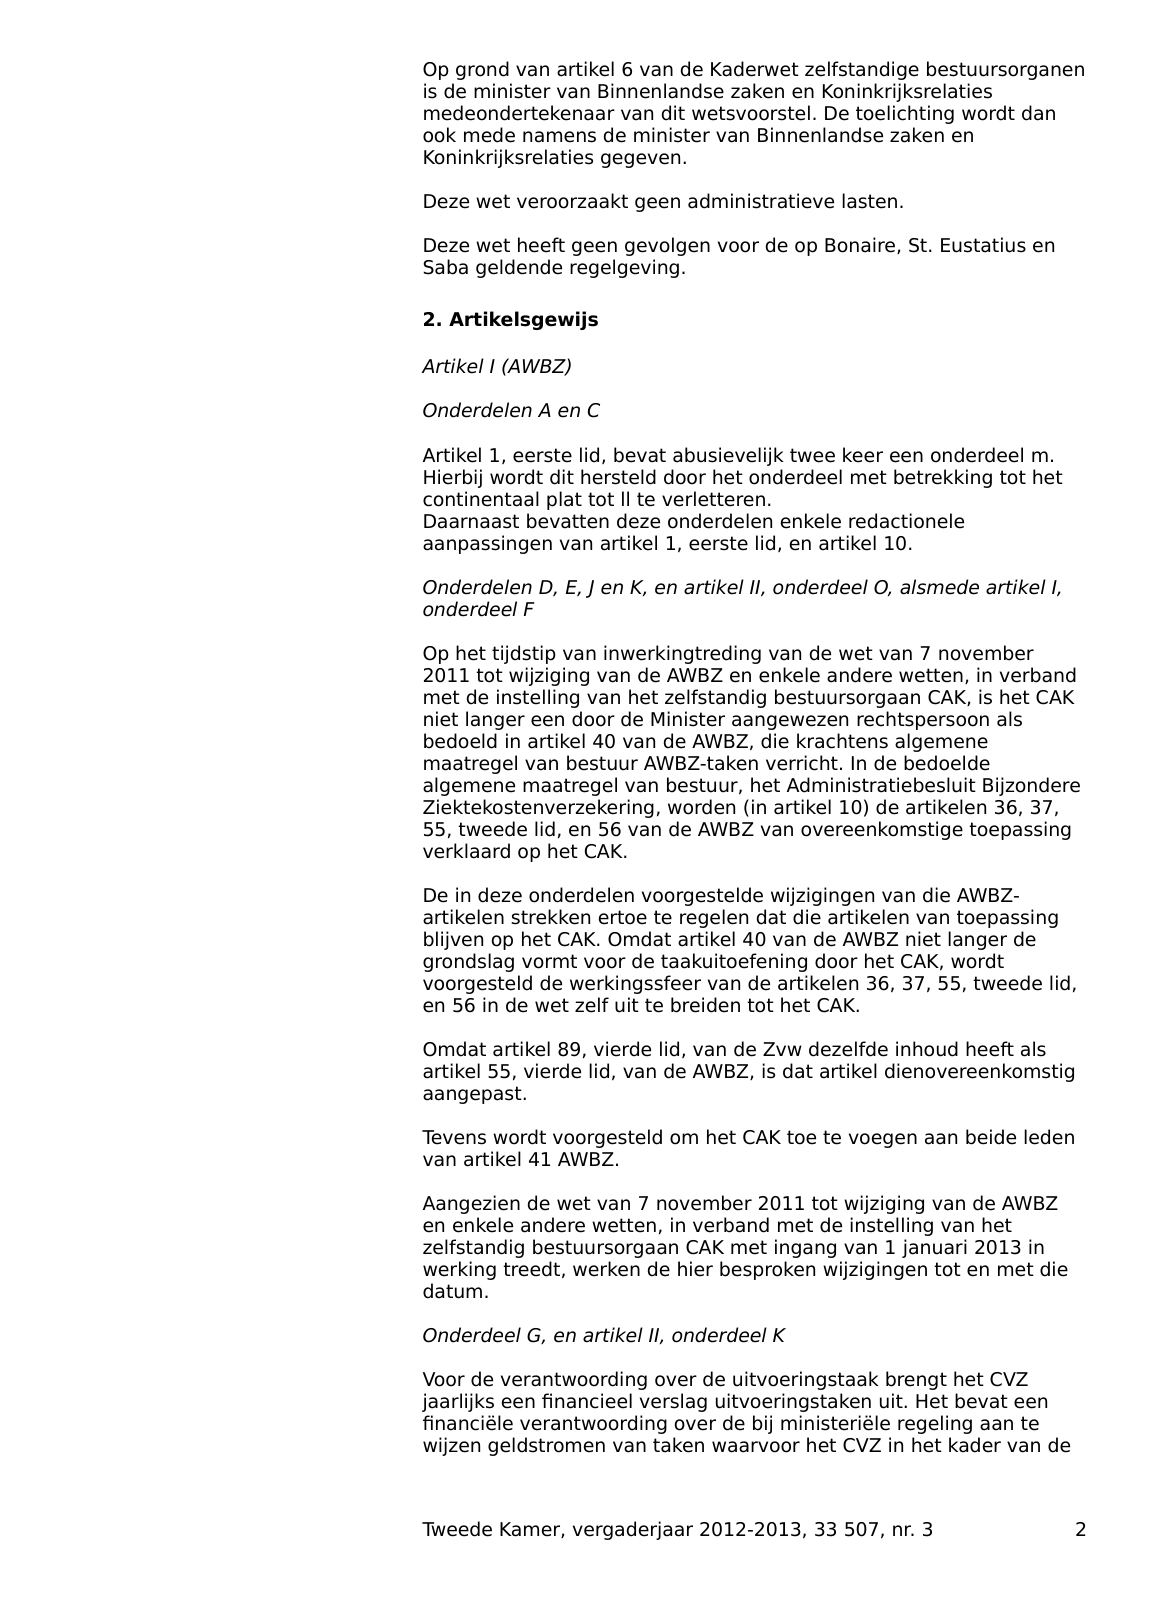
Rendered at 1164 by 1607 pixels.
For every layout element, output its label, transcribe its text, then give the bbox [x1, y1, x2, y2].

text Deze wet veroorzaakt geen administratieve lasten. [422, 191, 1087, 213]
text Daarnaast bevatten deze onderdelen enkele redactionele aanpassingen van artikel 1, eerste lid, en artikel 10. [422, 511, 1087, 554]
subtitle Onderdelen A en C [422, 400, 1087, 422]
text De in deze onderdelen voorgestelde wijzigingen van die AWBZ-artikelen strekken ertoe te regelen dat die artikelen van toepassing blijven op het CAK. Omdat artikel 40 van de AWBZ niet langer de grondslag vormt voor de taakuitoefening door het CAK, wordt voorgesteld de werkingssfeer van de artikelen 36, 37, 55, tweede lid, en 56 in de wet zelf uit te breiden tot het CAK. [422, 885, 1087, 1017]
text Tevens wordt voorgesteld om het CAK toe te voegen aan beide leden van artikel 41 AWBZ. [422, 1127, 1087, 1171]
text Voor de verantwoording over de uitvoeringstaak brengt het CVZ jaarlijks een financieel verslag uitvoeringstaken uit. Het bevat een financiële verantwoording over de bij ministeriële regeling aan te wijzen geldstromen van taken waarvoor het CVZ in het kader van de [422, 1369, 1087, 1457]
text Omdat artikel 89, vierde lid, van de Zvw dezelfde inhoud heeft als artikel 55, vierde lid, van de AWBZ, is dat artikel dienovereenkomstig aangepast. [422, 1039, 1087, 1105]
text Artikel 1, eerste lid, bevat abusievelijk twee keer een onderdeel m. Hierbij wordt dit hersteld door het onderdeel met betrekking tot het continentaal plat tot ll te verletteren. [422, 444, 1087, 511]
text Op grond van artikel 6 van de Kaderwet zelfstandige bestuursorganen is de minister van Binnenlandse zaken en Koninkrijksrelaties medeondertekenaar van dit wetsvoorstel. De toelichting wordt dan ook mede namens de minister van Binnenlandse zaken en Koninkrijksrelaties gegeven. [422, 59, 1087, 169]
subtitle Onderdeel G, en artikel II, onderdeel K [422, 1325, 1087, 1347]
subtitle 2. Artikelsgewijs [422, 309, 1087, 331]
text Aangezien de wet van 7 november 2011 tot wijziging van de AWBZ en enkele andere wetten, in verband met de instelling van het zelfstandig bestuursorgaan CAK met ingang van 1 januari 2013 in werking treedt, werken de hier besproken wijzigingen tot en met die datum. [422, 1193, 1087, 1303]
text Deze wet heeft geen gevolgen voor de op Bonaire, St. Eustatius en Saba geldende regelgeving. [422, 235, 1087, 279]
text Op het tijdstip van inwerkingtreding van de wet van 7 november 2011 tot wijziging van de AWBZ en enkele andere wetten, in verband met de instelling van het zelfstandig bestuursorgaan CAK, is het CAK niet langer een door de Minister aangewezen rechtspersoon als bedoeld in artikel 40 van de AWBZ, die krachtens algemene maatregel van bestuur AWBZ-taken verricht. In de bedoelde algemene maatregel van bestuur, het Administratiebesluit Bijzondere Ziektekostenverzekering, worden (in artikel 10) de artikelen 36, 37, 55, tweede lid, en 56 van de AWBZ van overeenkomstige toepassing verklaard op het CAK. [422, 643, 1087, 863]
subtitle Artikel I (AWBZ) [422, 356, 1087, 378]
subtitle Onderdelen D, E, J en K, en artikel II, onderdeel O, alsmede artikel I, onderdeel F [422, 577, 1087, 621]
